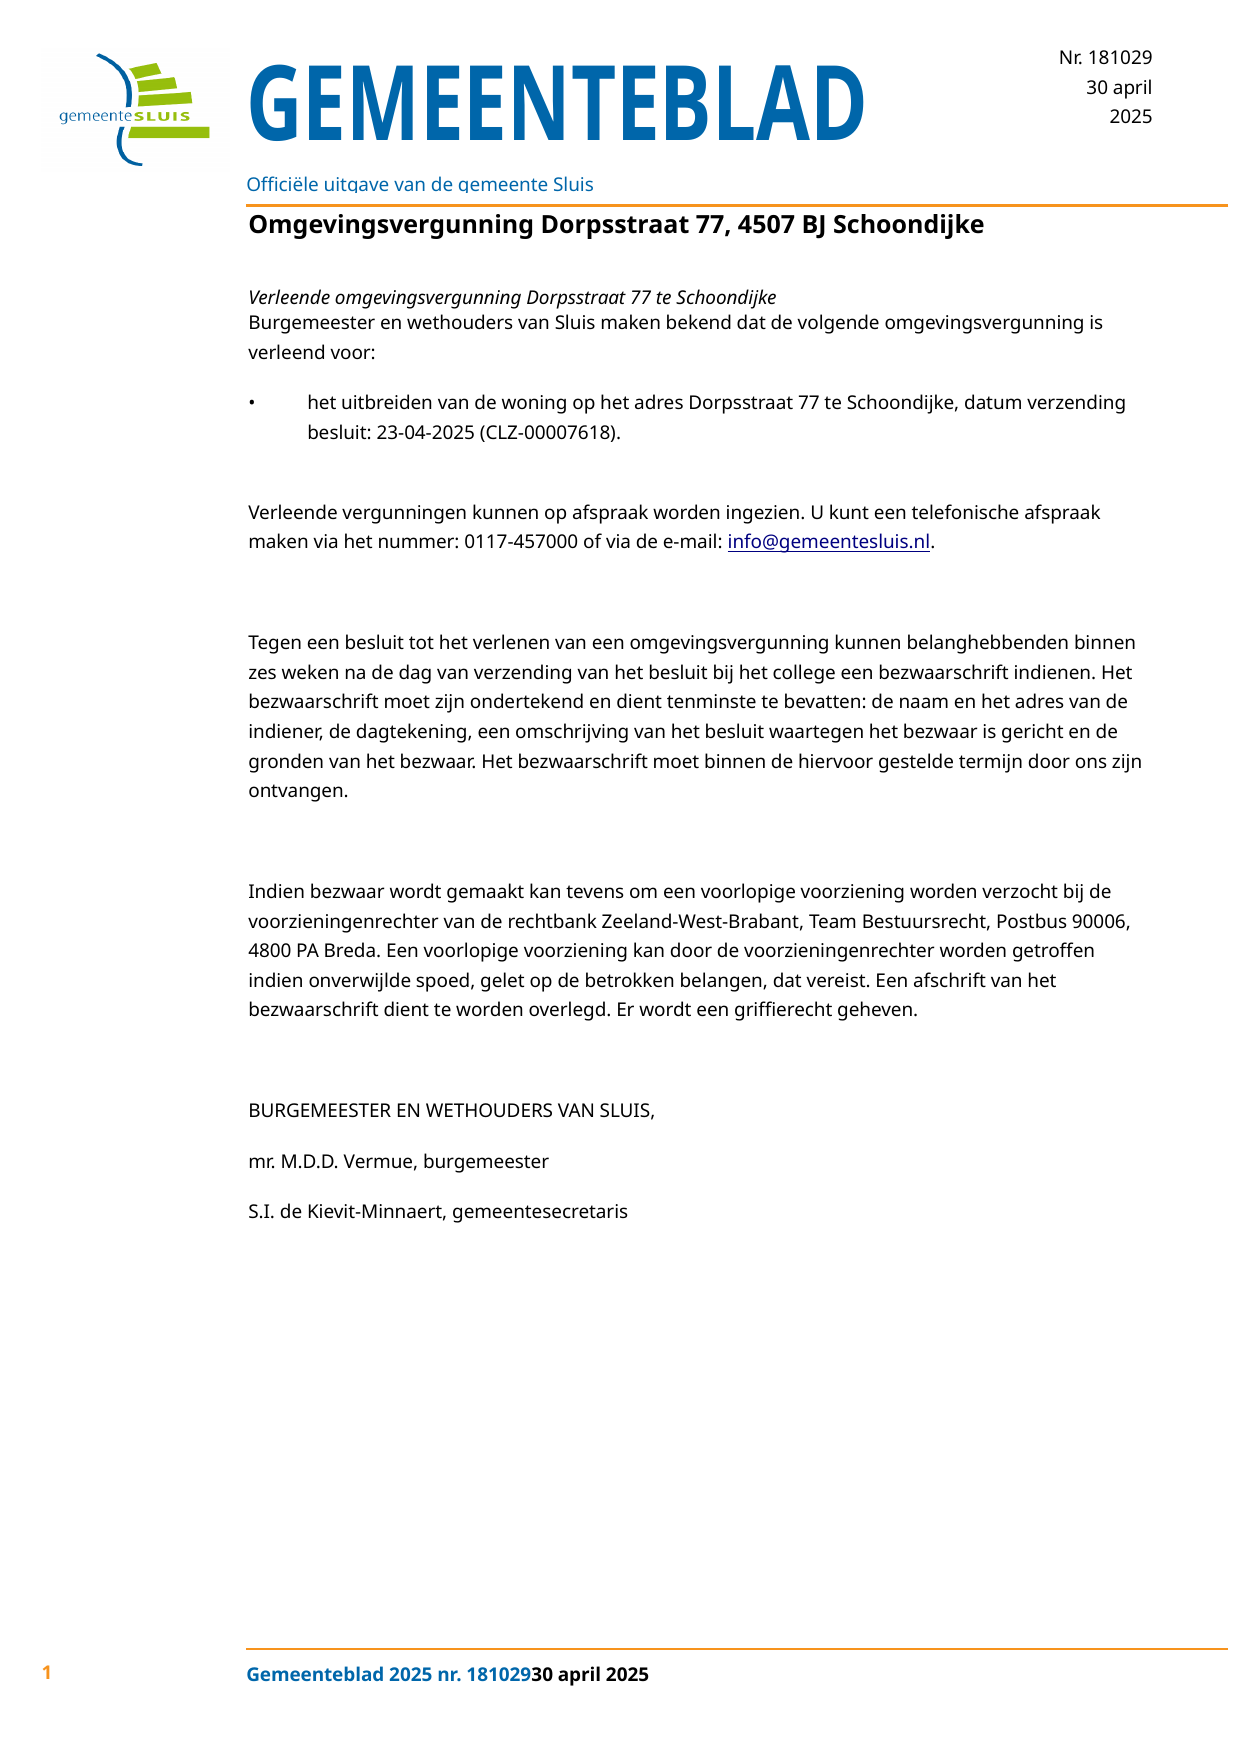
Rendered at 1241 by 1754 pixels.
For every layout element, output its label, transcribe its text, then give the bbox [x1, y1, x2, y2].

text Omgevingsvergunning Dorpsstraat 77, 4507 BJ Schoondijke [248, 207, 1152, 241]
text Burgemeester en wethouders van Sluis maken bekend dat de volgende omgevingsvergunning is verleend voor: [248, 309, 1152, 365]
text Verleende vergunningen kunnen op afspraak worden ingezien. U kunt een telefonische afspraak maken via het nummer: 0117-457000 of via de e-mail: info@gemeentesluis.nl. [248, 499, 1152, 554]
text Indien bezwaar wordt gemaakt kan tevens om een voorlopige voorziening worden verzocht bij de voorzieningenrechter van de rechtbank Zeeland-West-Brabant, Team Bestuursrecht, Postbus 90006, 4800 PA Breda. Een voorlopige voorziening kan door de voorzieningenrechter worden getroffen indien onverwijlde spoed, gelet op de betrokken belangen, dat vereist. Een afschrift van het bezwaarschrift dient te worden overlegd. Er wordt een griffierecht geheven. [248, 878, 1152, 1022]
list het uitbreiden van de woning op het adres Dorpsstraat 77 te Schoondijke, datum verzending besluit: 23-04-2025 (CLZ-00007618). [248, 389, 1152, 445]
text Verleende omgevingsvergunning Dorpsstraat 77 te Schoondijke [248, 284, 1152, 309]
text Tegen een besluit tot het verlenen van een omgevingsvergunning kunnen belanghebbenden binnen zes weken na de dag van verzending van het besluit bij het college een bezwaarschrift indienen. Het bezwaarschrift moet zijn ondertekend en dient tenminste te bevatten: de naam en het adres van de indiener, de dagtekening, een omschrijving van het besluit waartegen het bezwaar is gericht en de gronden van het bezwaar. Het bezwaarschrift moet binnen de hiervoor gestelde termijn door ons zijn ontvangen. [248, 629, 1152, 803]
text S.I. de Kievit-Minnaert, gemeentesecretaris [248, 1198, 1152, 1224]
text BURGEMEESTER EN WETHOUDERS VAN SLUIS, [248, 1097, 1152, 1123]
text mr. M.D.D. Vermue, burgemeester [248, 1148, 1152, 1174]
picture [41, 47, 231, 172]
